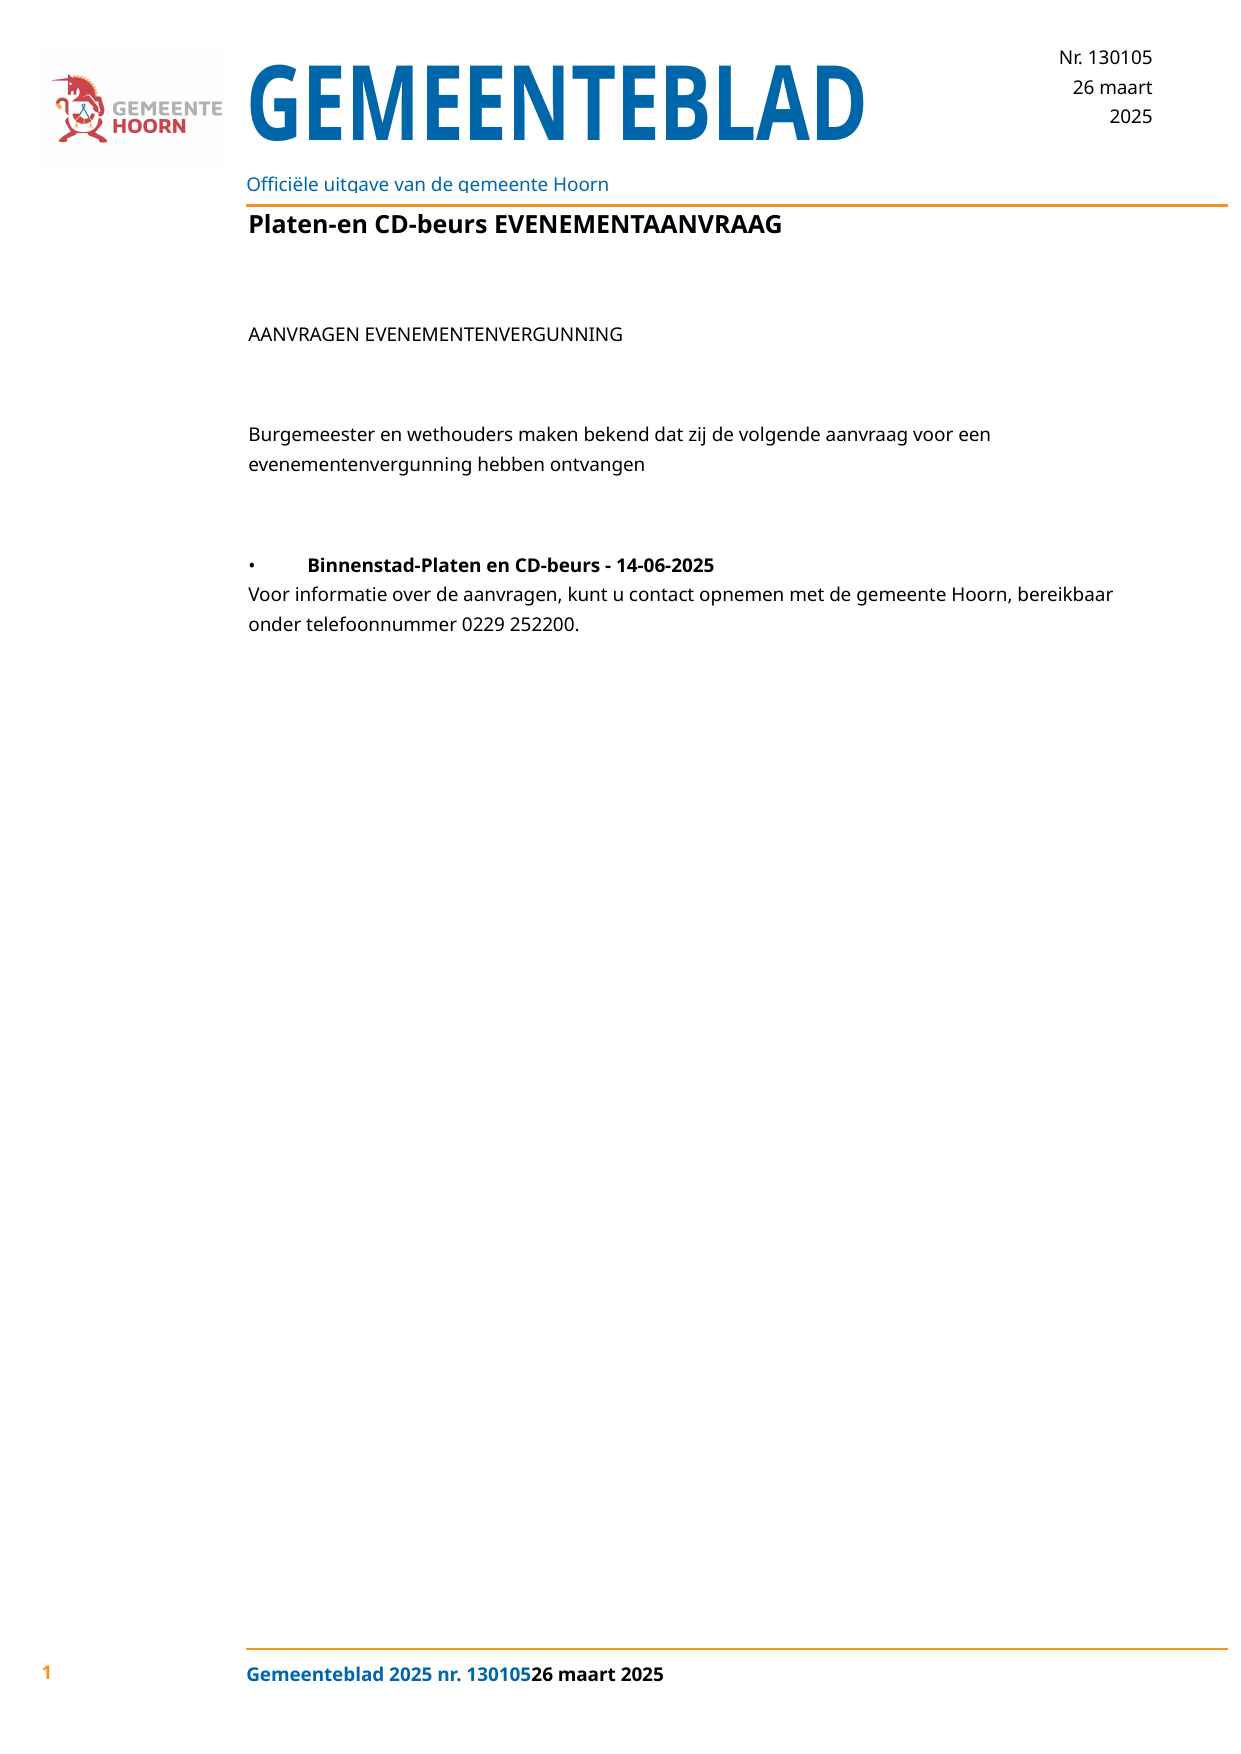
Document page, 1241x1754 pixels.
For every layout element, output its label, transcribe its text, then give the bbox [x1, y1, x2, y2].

list Binnenstad-Platen en CD-beurs - 14-06-2025 [248, 552, 1152, 578]
text AANVRAGEN EVENEMENTENVERGUNNING [248, 321, 1152, 346]
text Platen-en CD-beurs EVENEMENTAANVRAAG [248, 207, 1152, 241]
text Voor informatie over de aanvragen, kunt u contact opnemen met de gemeente Hoorn, bereikbaar onder telefoonnummer 0229 252200. [248, 582, 1152, 637]
text Burgemeester en wethouders maken bekend dat zij de volgende aanvraag voor een evenementenvergunning hebben ontvangen [248, 422, 1152, 477]
picture [41, 47, 231, 172]
